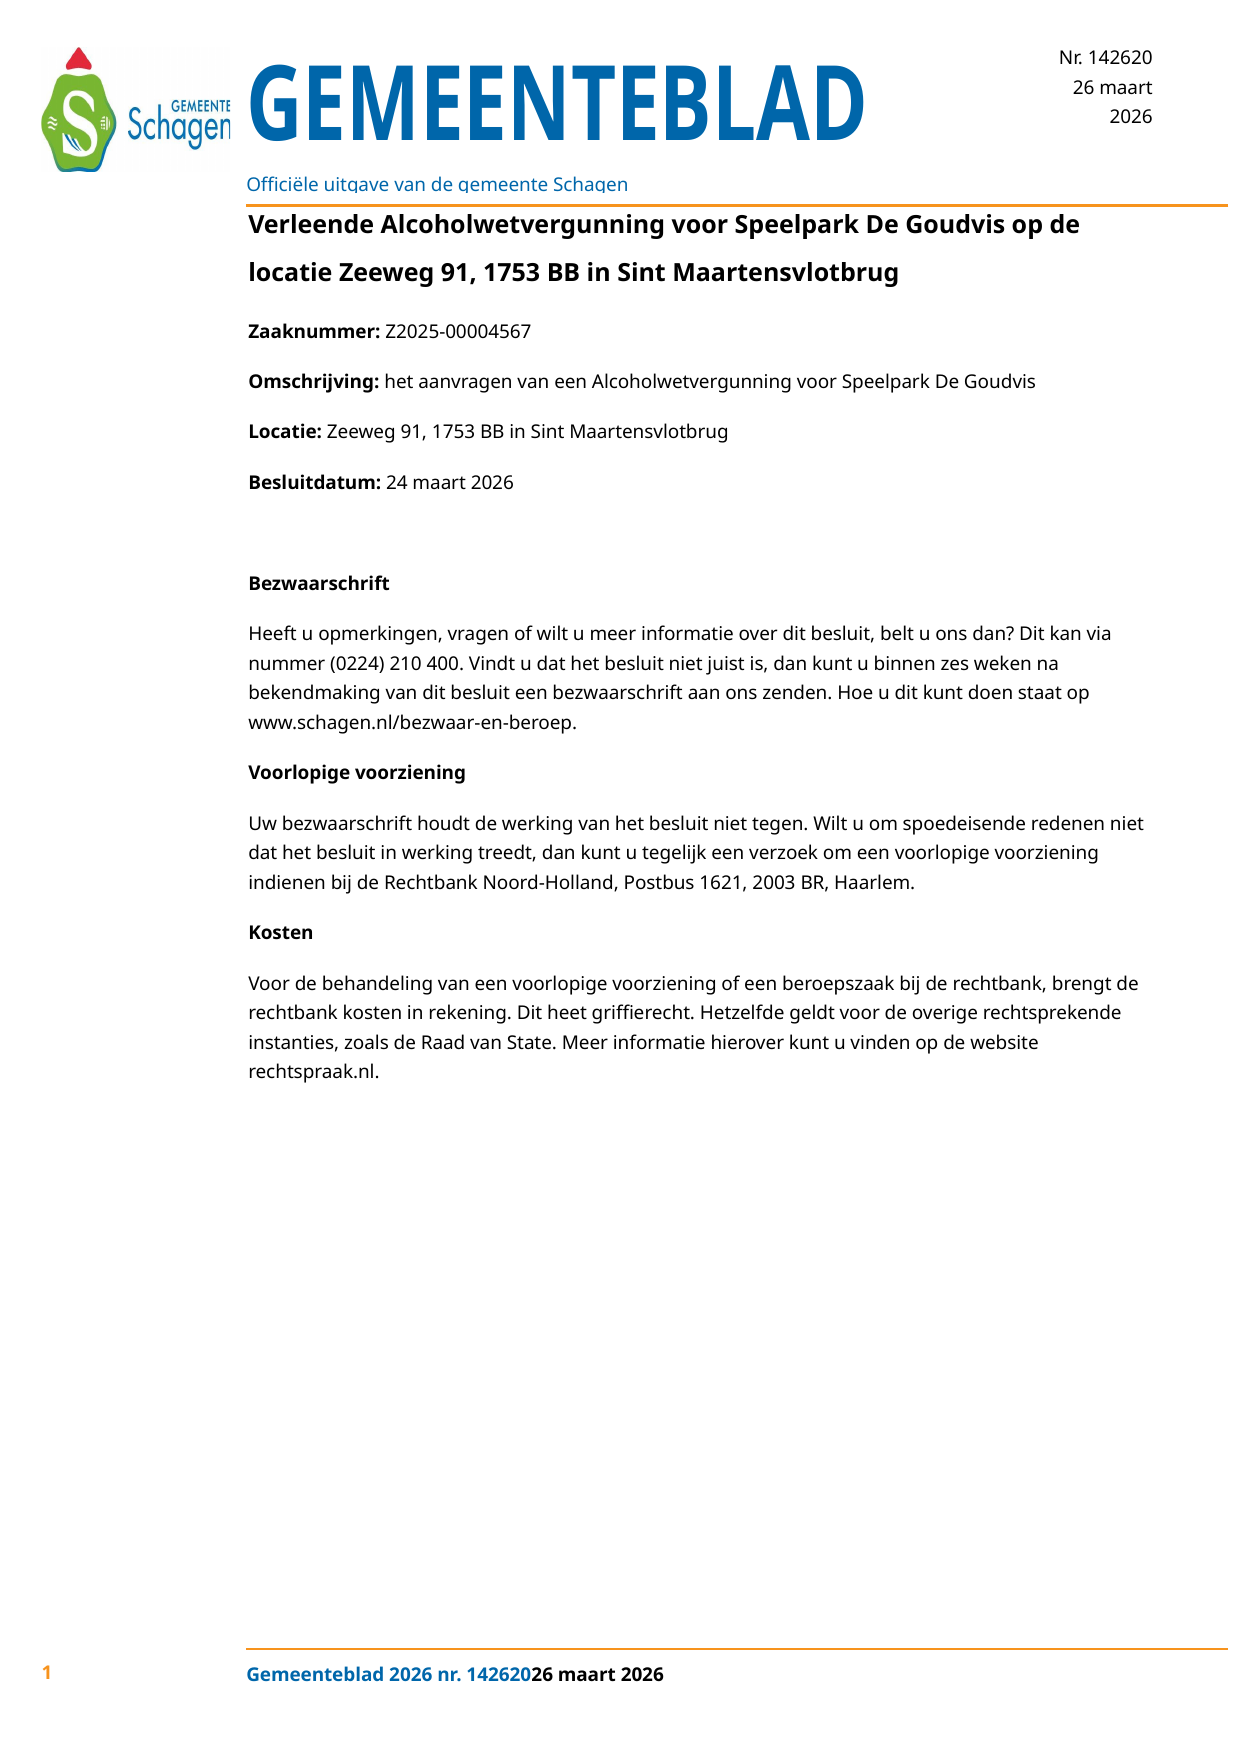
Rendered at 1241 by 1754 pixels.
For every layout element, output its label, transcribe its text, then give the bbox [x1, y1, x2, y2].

text Voorlopige voorziening [248, 759, 1152, 785]
text Kosten [248, 919, 1152, 945]
text Voor de behandeling van een voorlopige voorziening of een beroepszaak bij de rechtbank, brengt de rechtbank kosten in rekening. Dit heet griffierecht. Hetzelfde geldt voor de overige rechtsprekende instanties, zoals de Raad van State. Meer informatie hierover kunt u vinden op de website rechtspraak.nl. [248, 970, 1152, 1084]
text Omschrijving: het aanvragen van een Alcoholwetvergunning voor Speelpark De Goudvis [248, 368, 1152, 394]
text Uw bezwaarschrift houdt de werking van het besluit niet tegen. Wilt u om spoedeisende redenen niet dat het besluit in werking treedt, dan kunt u tegelijk een verzoek om een voorlopige voorziening indienen bij de Rechtbank Noord-Holland, Postbus 1621, 2003 BR, Haarlem. [248, 810, 1152, 895]
text Besluitdatum: 24 maart 2026 [248, 469, 1152, 495]
text Locatie: Zeeweg 91, 1753 BB in Sint Maartensvlotbrug [248, 419, 1152, 444]
text Zaaknummer: Z2025-00004567 [248, 318, 1152, 344]
text Bezwaarschrift [248, 570, 1152, 596]
text Verleende Alcoholwetvergunning voor Speelpark De Goudvis op de locatie Zeeweg 91, 1753 BB in Sint Maartensvlotbrug [248, 207, 1152, 288]
picture [41, 47, 231, 172]
text Heeft u opmerkingen, vragen of wilt u meer informatie over dit besluit, belt u ons dan? Dit kan via nummer (0224) 210 400. Vindt u dat het besluit niet juist is, dan kunt u binnen zes weken na bekendmaking van dit besluit een bezwaarschrift aan ons zenden. Hoe u dit kunt doen staat op www.schagen.nl/bezwaar-en-beroep. [248, 620, 1152, 735]
